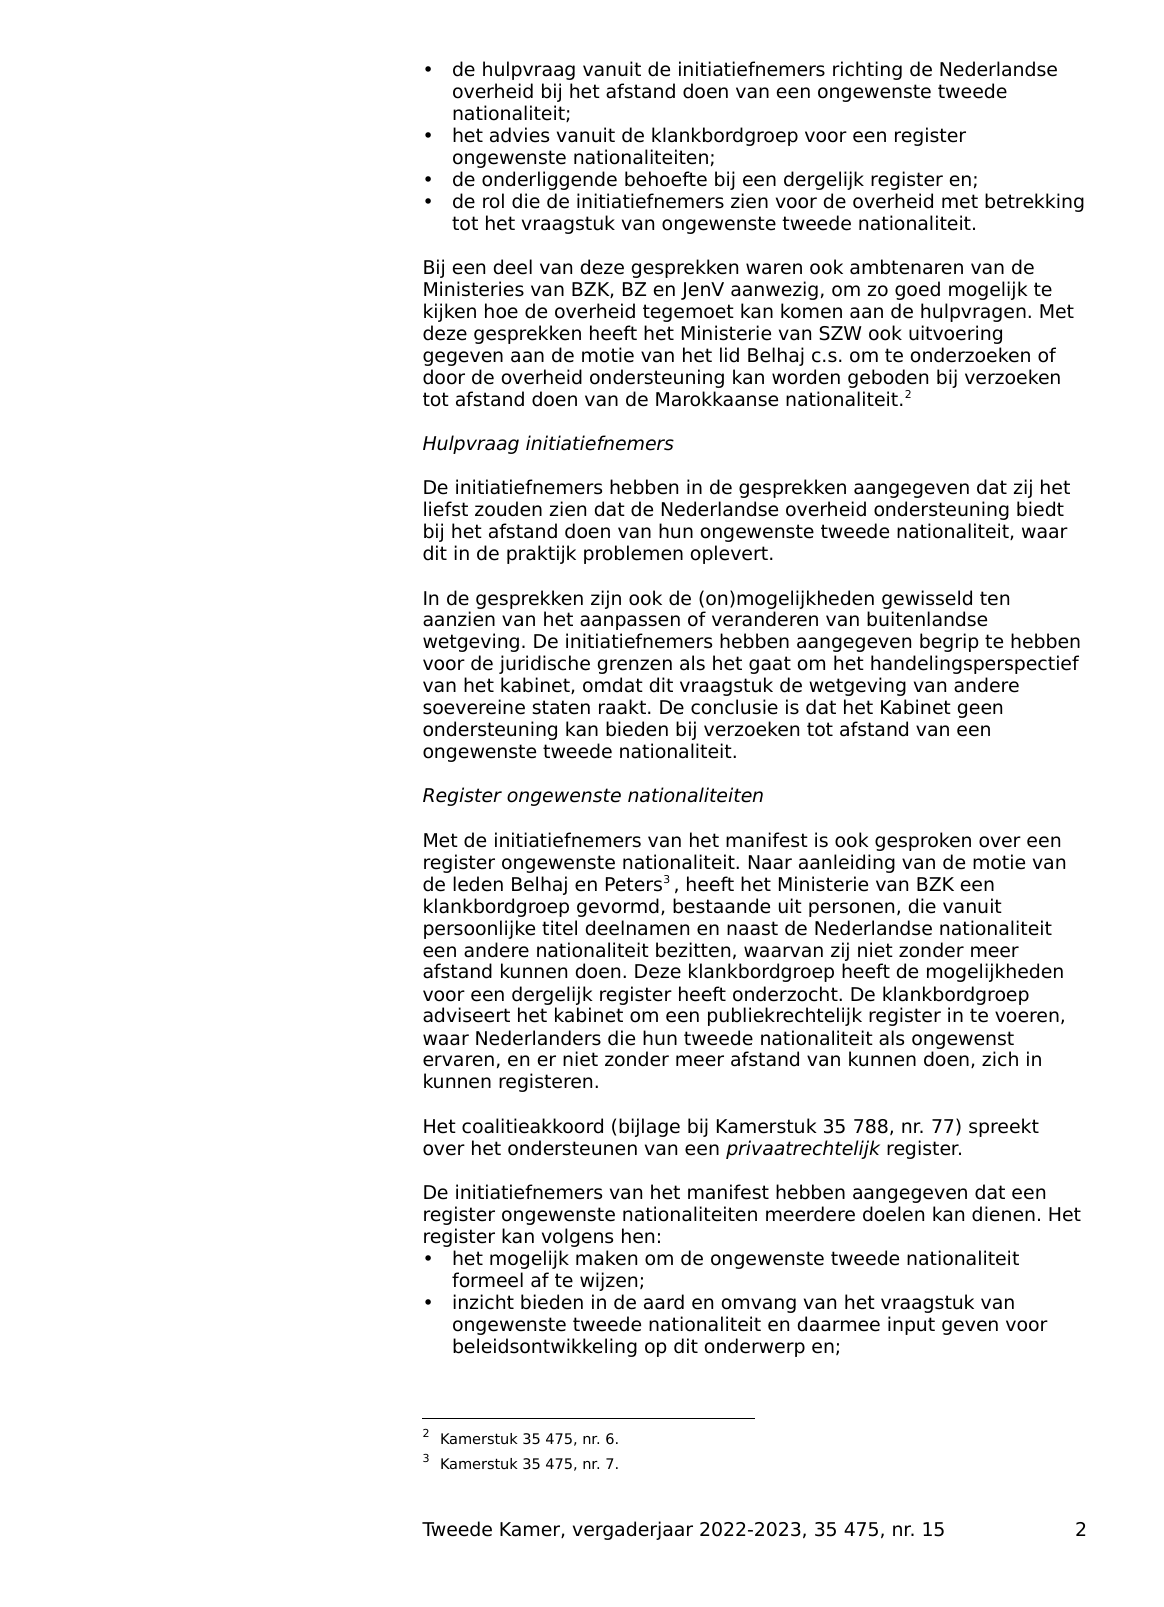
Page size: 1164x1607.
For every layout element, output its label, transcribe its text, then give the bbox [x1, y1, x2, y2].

text De initiatiefnemers hebben in de gesprekken aangegeven dat zij het liefst zouden zien dat de Nederlandse overheid ondersteuning biedt bij het afstand doen van hun ongewenste tweede nationaliteit, waar dit in de praktijk problemen oplevert. [422, 477, 1087, 565]
text • de rol die de initiatiefnemers zien voor de overheid met betrekking tot het vraagstuk van ongewenste tweede nationaliteit. [422, 191, 1087, 235]
text • het advies vanuit de klankbordgroep voor een register ongewenste nationaliteiten; [422, 125, 1087, 169]
text Kamerstuk 35 475, nr. 7. [422, 1452, 1087, 1474]
text • de hulpvraag vanuit de initiatiefnemers richting de Nederlandse overheid bij het afstand doen van een ongewenste tweede nationaliteit; [422, 59, 1087, 125]
text • inzicht bieden in de aard en omvang van het vraagstuk van ongewenste tweede nationaliteit en daarmee input geven voor beleidsontwikkeling op dit onderwerp en; [422, 1292, 1087, 1357]
text Met de initiatiefnemers van het manifest is ook gesproken over een register ongewenste nationaliteit. Naar aanleiding van de motie van de leden Belhaj en Peters, heeft het Ministerie van BZK een klankbordgroep gevormd, bestaande uit personen, die vanuit persoonlijke titel deelnamen en naast de Nederlandse nationaliteit een andere nationaliteit bezitten, waarvan zij niet zonder meer afstand kunnen doen. Deze klankbordgroep heeft de mogelijkheden voor een dergelijk register heeft onderzocht. De klankbordgroep adviseert het kabinet om een publiekrechtelijk register in te voeren, waar Nederlanders die hun tweede nationaliteit als ongewenst ervaren, en er niet zonder meer afstand van kunnen doen, zich in kunnen registeren. [422, 829, 1087, 1093]
subtitle Hulpvraag initiatiefnemers [422, 433, 1087, 455]
text Bij een deel van deze gesprekken waren ook ambtenaren van de Ministeries van BZK, BZ en JenV aanwezig, om zo goed mogelijk te kijken hoe de overheid tegemoet kan komen aan de hulpvragen. Met deze gesprekken heeft het Ministerie van SZW ook uitvoering gegeven aan de motie van het lid Belhaj c.s. om te onderzoeken of door de overheid ondersteuning kan worden geboden bij verzoeken tot afstand doen van de Marokkaanse nationaliteit. [422, 257, 1087, 411]
text In de gesprekken zijn ook de (on)mogelijkheden gewisseld ten aanzien van het aanpassen of veranderen van buitenlandse wetgeving. De initiatiefnemers hebben aangegeven begrip te hebben voor de juridische grenzen als het gaat om het handelingsperspectief van het kabinet, omdat dit vraagstuk de wetgeving van andere soevereine staten raakt. De conclusie is dat het Kabinet geen ondersteuning kan bieden bij verzoeken tot afstand van een ongewenste tweede nationaliteit. [422, 587, 1087, 763]
text • de onderliggende behoefte bij een dergelijk register en; [422, 169, 1087, 191]
text Kamerstuk 35 475, nr. 6. [422, 1427, 1087, 1449]
text De initiatiefnemers van het manifest hebben aangegeven dat een register ongewenste nationaliteiten meerdere doelen kan dienen. Het register kan volgens hen: [422, 1182, 1087, 1248]
subtitle Register ongewenste nationaliteiten [422, 785, 1087, 807]
text Het coalitieakkoord (bijlage bij Kamerstuk 35 788, nr. 77) spreekt over het ondersteunen van een privaatrechtelijk register. [422, 1116, 1087, 1159]
text • het mogelijk maken om de ongewenste tweede nationaliteit formeel af te wijzen; [422, 1248, 1087, 1292]
